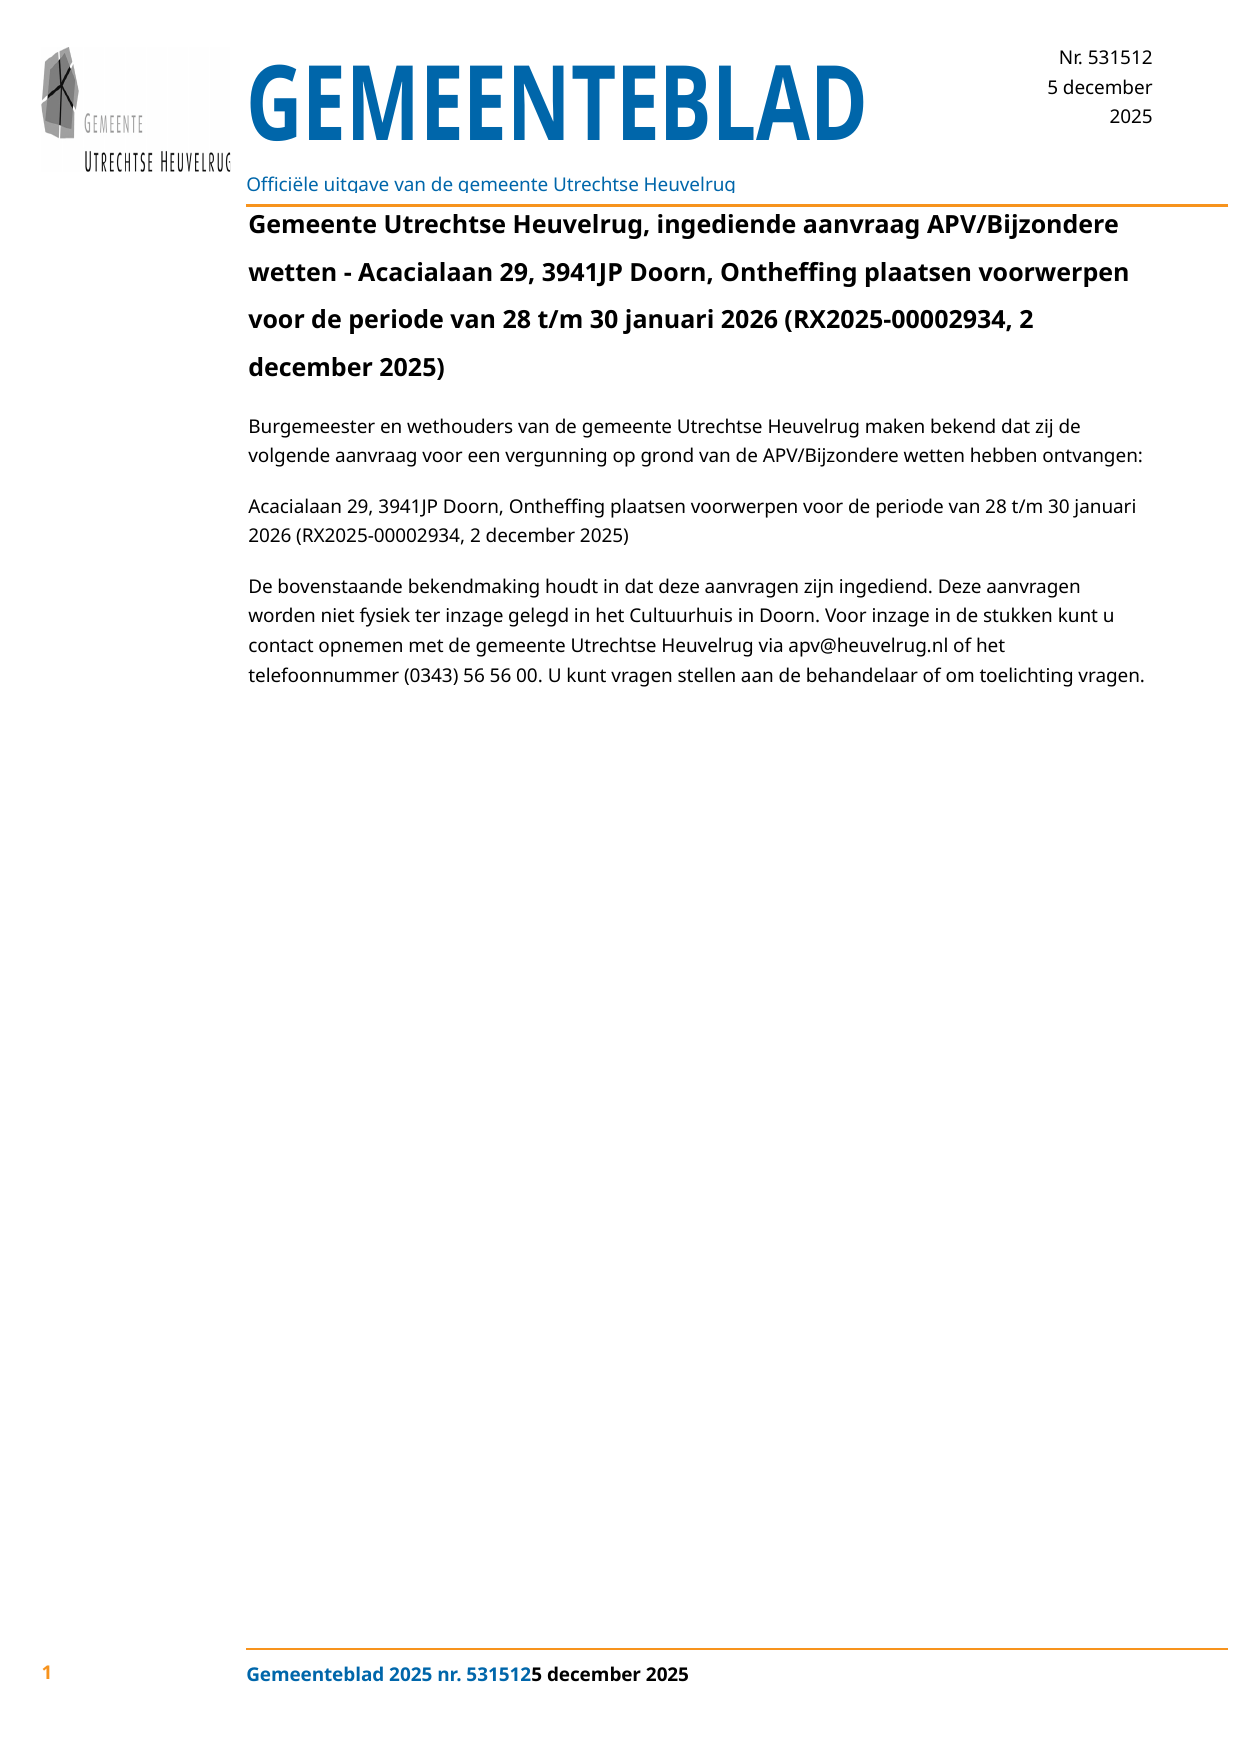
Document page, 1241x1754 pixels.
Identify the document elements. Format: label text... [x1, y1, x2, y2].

text Burgemeester en wethouders van de gemeente Utrechtse Heuvelrug maken bekend dat zij de volgende aanvraag voor een vergunning op grond van de APV/Bijzondere wetten hebben ontvangen: [248, 413, 1152, 468]
text Acacialaan 29, 3941JP Doorn, Ontheffing plaatsen voorwerpen voor de periode van 28 t/m 30 januari 2026 (RX2025-00002934, 2 december 2025) [248, 493, 1152, 548]
text De bovenstaande bekendmaking houdt in dat deze aanvragen zijn ingediend. Deze aanvragen worden niet fysiek ter inzage gelegd in het Cultuurhuis in Doorn. Voor inzage in de stukken kunt u contact opnemen met de gemeente Utrechtse Heuvelrug via apv@heuvelrug.nl of het telefoonnummer (0343) 56 56 00. U kunt vragen stellen aan de behandelaar of om toelichting vragen. [248, 573, 1152, 688]
text Gemeente Utrechtse Heuvelrug, ingediende aanvraag APV/Bijzondere wetten - Acacialaan 29, 3941JP Doorn, Ontheffing plaatsen voorwerpen voor de periode van 28 t/m 30 januari 2026 (RX2025-00002934, 2 december 2025) [248, 207, 1152, 384]
picture [41, 47, 231, 172]
